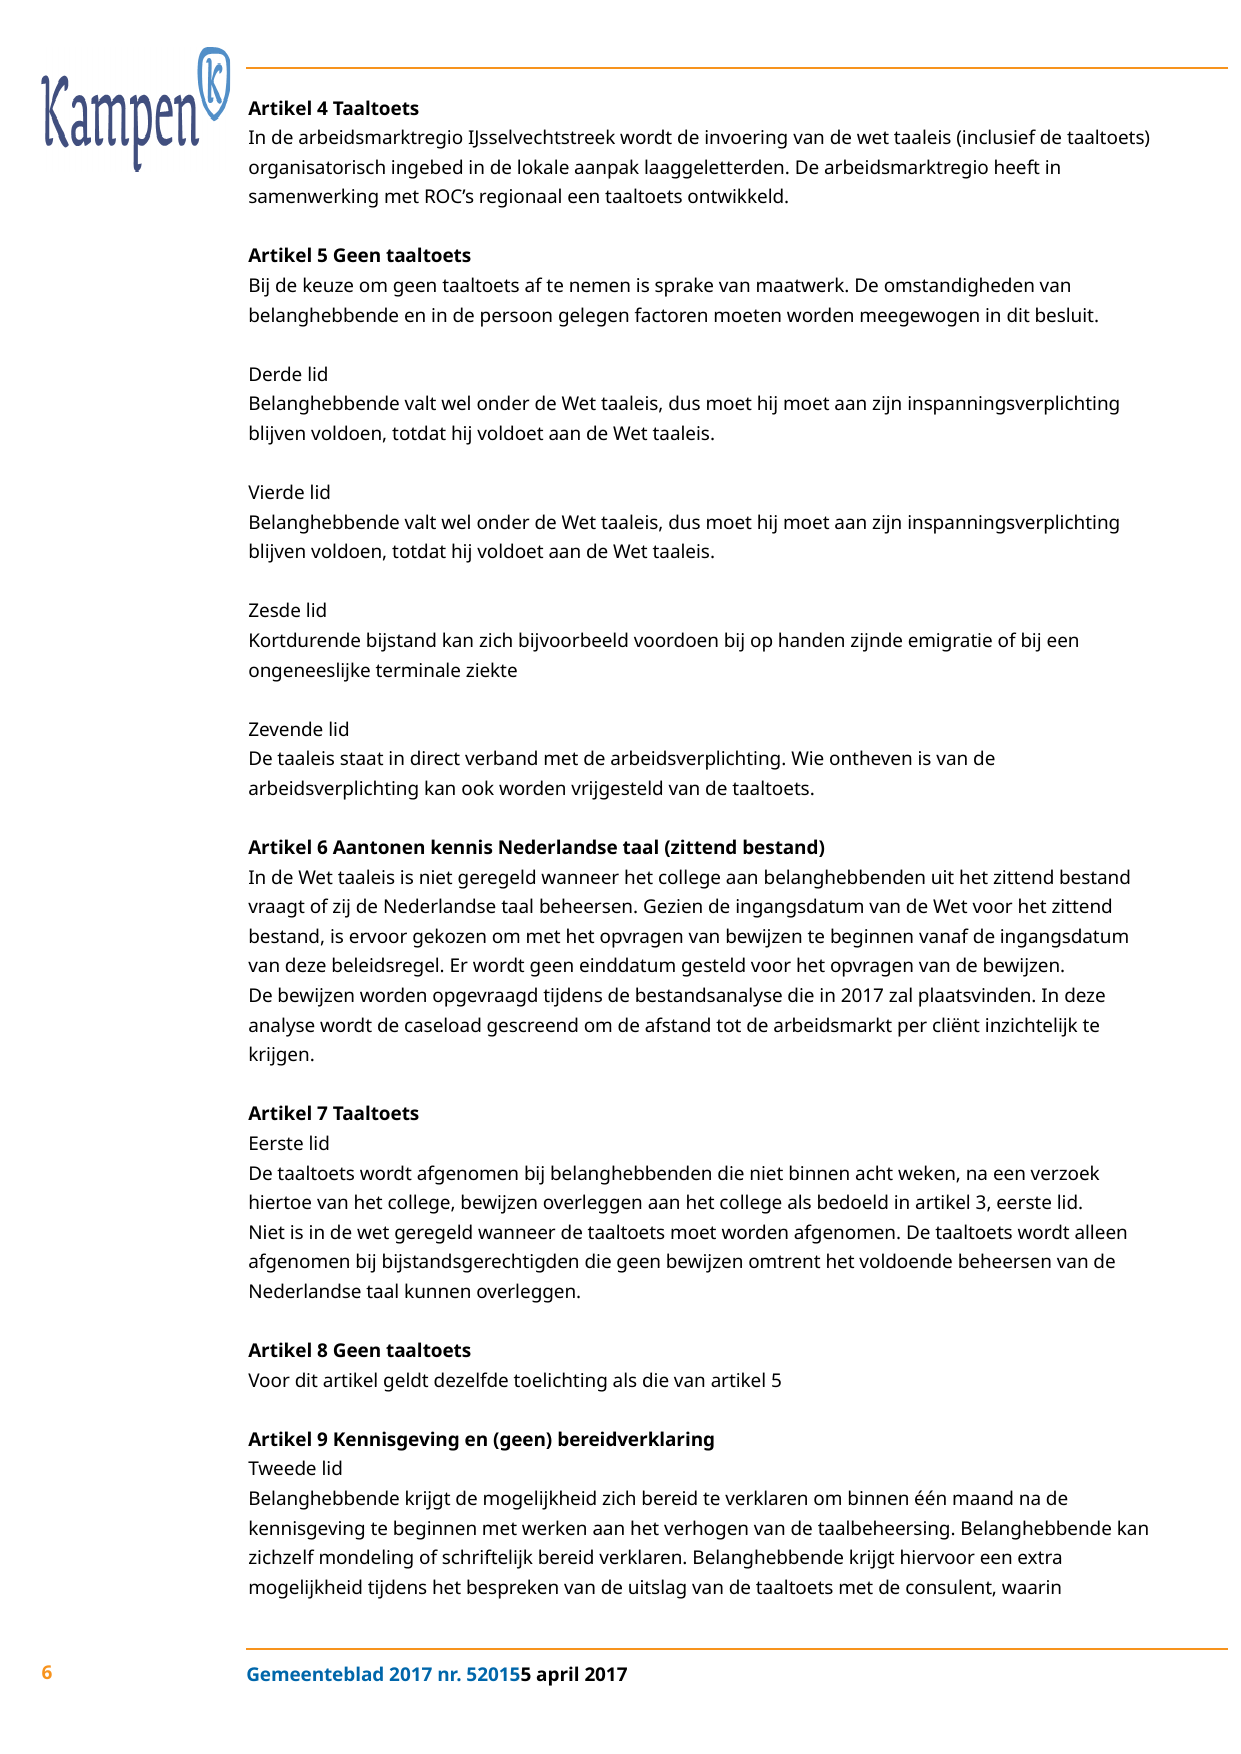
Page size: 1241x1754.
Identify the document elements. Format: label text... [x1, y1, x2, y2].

text Zevende lid [248, 716, 1152, 742]
text In de arbeidsmarktregio IJsselvechtstreek wordt de invoering van de wet taaleis (inclusief de taaltoets) organisatorisch ingebed in de lokale aanpak laaggeletterden. De arbeidsmarktregio heeft in samenwerking met ROC’s regionaal een taaltoets ontwikkeld. [248, 124, 1152, 209]
text De taaleis staat in direct verband met de arbeidsverplichting. Wie ontheven is van de arbeidsverplichting kan ook worden vrijgesteld van de taaltoets. [248, 746, 1152, 801]
text Kortdurende bijstand kan zich bijvoorbeeld voordoen bij op handen zijnde emigratie of bij een ongeneeslijke terminale ziekte [248, 627, 1152, 683]
text Vierde lid [248, 479, 1152, 505]
text Artikel 9 Kennisgeving en (geen) bereidverklaring [248, 1426, 1152, 1452]
picture [41, 47, 231, 172]
text Eerste lid [248, 1130, 1152, 1156]
text In de Wet taaleis is niet geregeld wanneer het college aan belanghebbenden uit het zittend bestand vraagt of zij de Nederlandse taal beheersen. Gezien de ingangsdatum van de Wet voor het zittend bestand, is ervoor gekozen om met het opvragen van bewijzen te beginnen vanaf de ingangsdatum van deze beleidsregel. Er wordt geen einddatum gesteld voor het opvragen van de bewijzen. [248, 864, 1152, 978]
text Derde lid [248, 361, 1152, 387]
text Artikel 7 Taaltoets [248, 1101, 1152, 1126]
text Belanghebbende krijgt de mogelijkheid zich bereid te verklaren om binnen één maand na de kennisgeving te beginnen met werken aan het verhogen van de taalbeheersing. Belanghebbende kan zichzelf mondeling of schriftelijk bereid verklaren. Belanghebbende krijgt hiervoor een extra mogelijkheid tijdens het bespreken van de uitslag van de taaltoets met de consulent, waarin [248, 1485, 1152, 1600]
text Voor dit artikel geldt dezelfde toelichting als die van artikel 5 [248, 1367, 1152, 1393]
text Artikel 4 Taaltoets [248, 95, 1152, 121]
text Bij de keuze om geen taaltoets af te nemen is sprake van maatwerk. De omstandigheden van belanghebbende en in de persoon gelegen factoren moeten worden meegewogen in dit besluit. [248, 272, 1152, 328]
text Belanghebbende valt wel onder de Wet taaleis, dus moet hij moet aan zijn inspanningsverplichting blijven voldoen, totdat hij voldoet aan de Wet taaleis. [248, 509, 1152, 564]
text Niet is in de wet geregeld wanneer de taaltoets moet worden afgenomen. De taaltoets wordt alleen afgenomen bij bijstandsgerechtigden die geen bewijzen omtrent het voldoende beheersen van de Nederlandse taal kunnen overleggen. [248, 1219, 1152, 1304]
text Belanghebbende valt wel onder de Wet taaleis, dus moet hij moet aan zijn inspanningsverplichting blijven voldoen, totdat hij voldoet aan de Wet taaleis. [248, 391, 1152, 446]
text De bewijzen worden opgevraagd tijdens de bestandsanalyse die in 2017 zal plaatsvinden. In deze analyse wordt de caseload gescreend om de afstand tot de arbeidsmarkt per cliënt inzichtelijk te krijgen. [248, 982, 1152, 1067]
text Artikel 8 Geen taaltoets [248, 1337, 1152, 1363]
text Tweede lid [248, 1456, 1152, 1481]
text Zesde lid [248, 598, 1152, 623]
text Artikel 6 Aantonen kennis Nederlandse taal (zittend bestand) [248, 834, 1152, 860]
text De taaltoets wordt afgenomen bij belanghebbenden die niet binnen acht weken, na een verzoek hiertoe van het college, bewijzen overleggen aan het college als bedoeld in artikel 3, eerste lid. [248, 1160, 1152, 1215]
text Artikel 5 Geen taaltoets [248, 243, 1152, 268]
